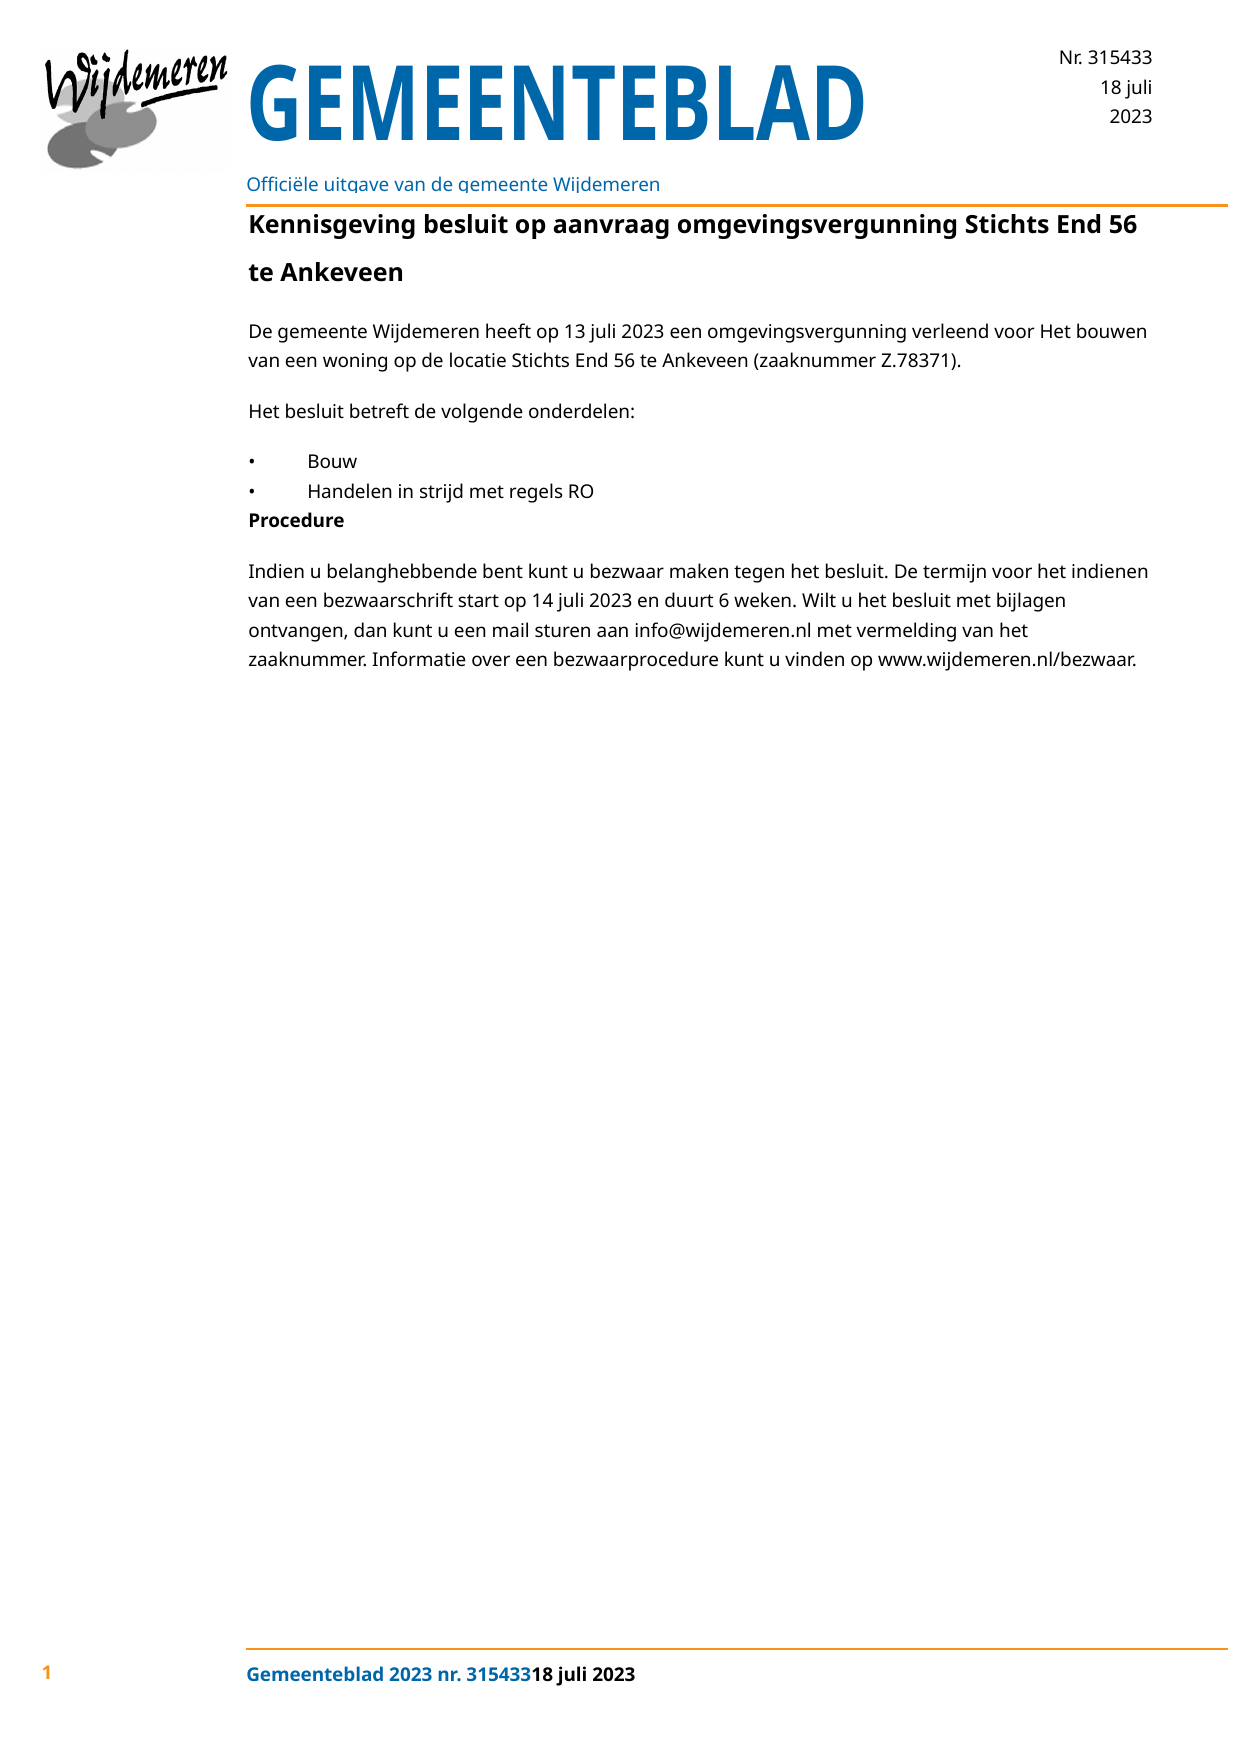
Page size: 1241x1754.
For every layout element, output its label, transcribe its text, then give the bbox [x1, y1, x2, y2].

text Kennisgeving besluit op aanvraag omgevingsvergunning Stichts End 56 te Ankeveen [248, 207, 1152, 288]
text Procedure [248, 507, 1152, 533]
text Het besluit betreft de volgende onderdelen: [248, 398, 1152, 424]
list Handelen in strijd met regels RO [248, 478, 1152, 504]
text De gemeente Wijdemeren heeft op 13 juli 2023 een omgevingsvergunning verleend voor Het bouwen van een woning op de locatie Stichts End 56 te Ankeveen (zaaknummer Z.78371). [248, 318, 1152, 373]
picture [41, 47, 231, 172]
text Indien u belanghebbende bent kunt u bezwaar maken tegen het besluit. De termijn voor het indienen van een bezwaarschrift start op 14 juli 2023 en duurt 6 weken. Wilt u het besluit met bijlagen ontvangen, dan kunt u een mail sturen aan info@wijdemeren.nl met vermelding van het zaaknummer. Informatie over een bezwaarprocedure kunt u vinden op www.wijdemeren.nl/bezwaar. [248, 558, 1152, 672]
list Bouw [248, 448, 1152, 474]
